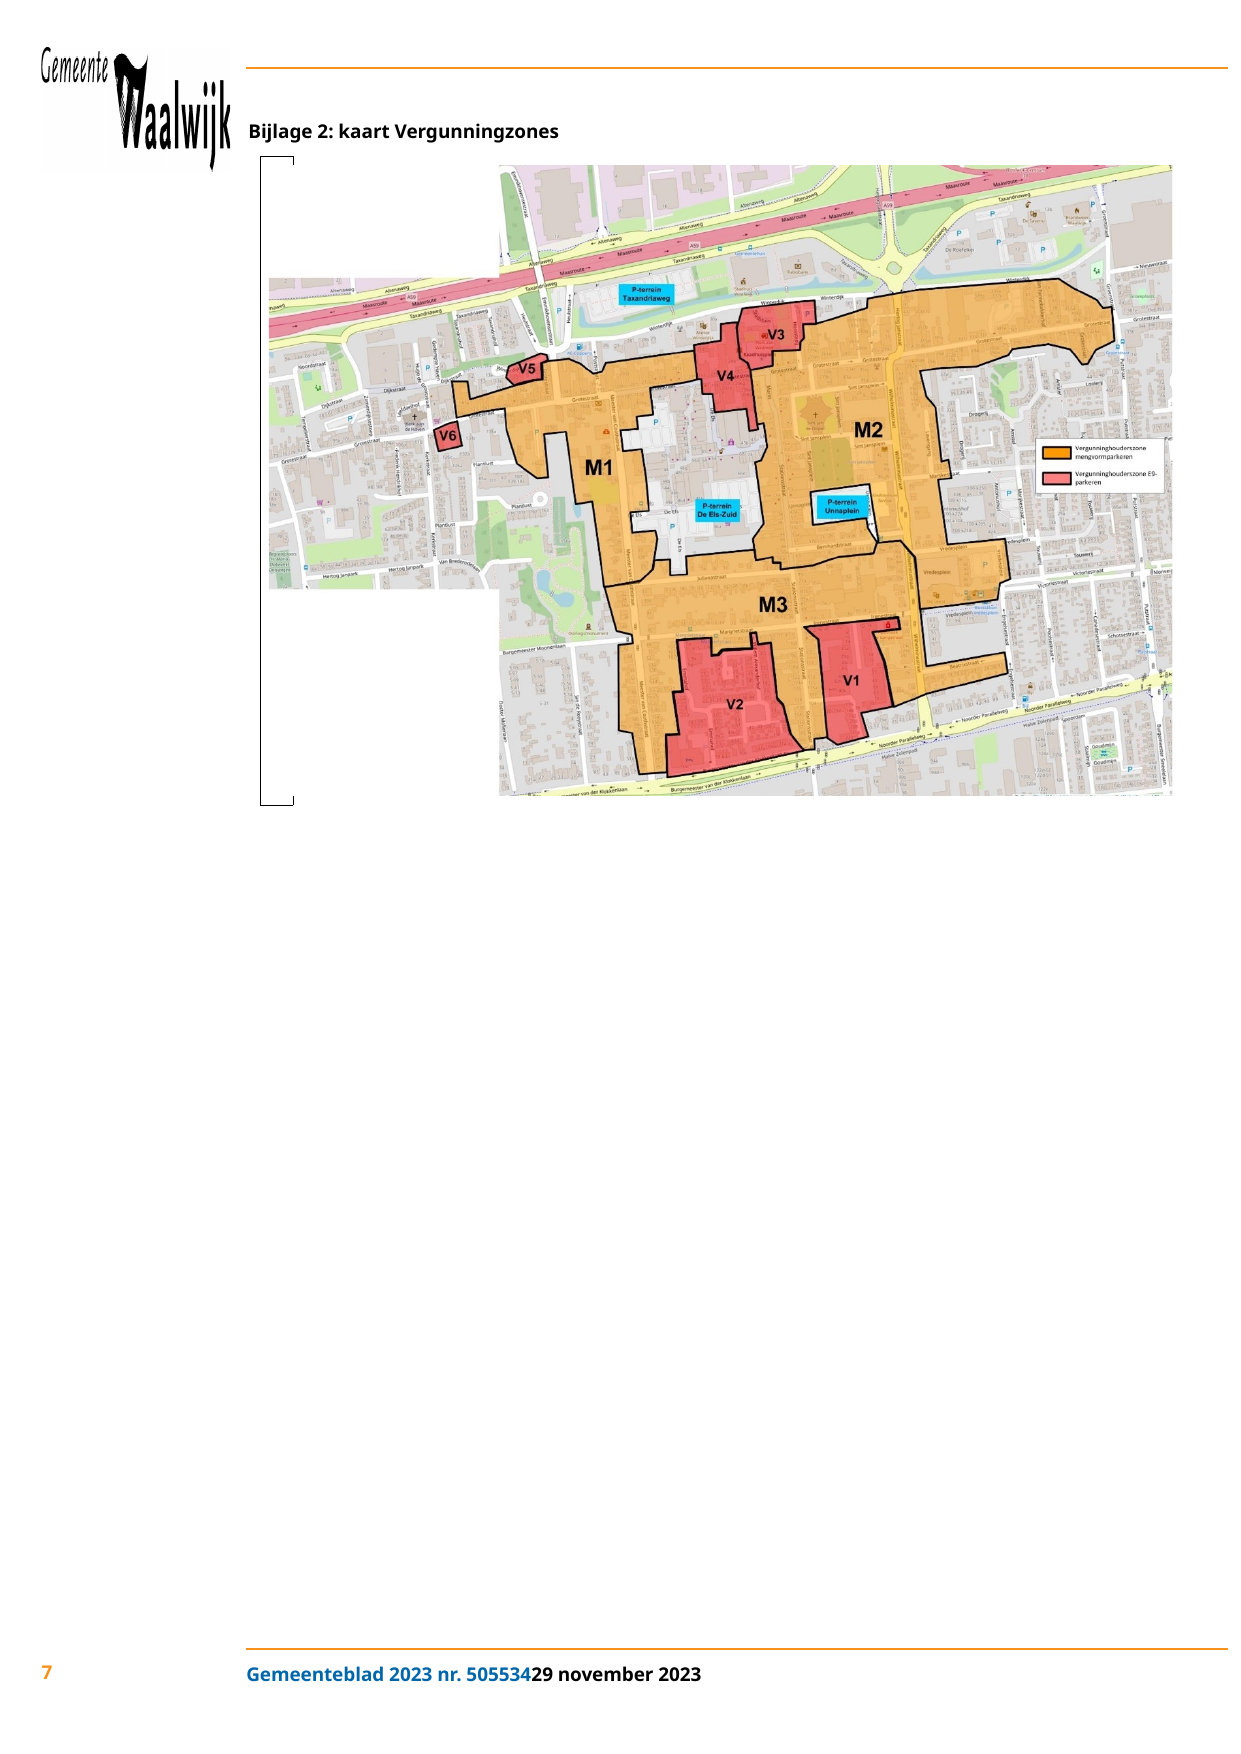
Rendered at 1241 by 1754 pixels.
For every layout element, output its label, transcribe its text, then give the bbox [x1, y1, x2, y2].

picture [41, 47, 231, 172]
picture [268, 165, 1173, 796]
text Bijlage 2: kaart Vergunningzones [248, 116, 1152, 144]
